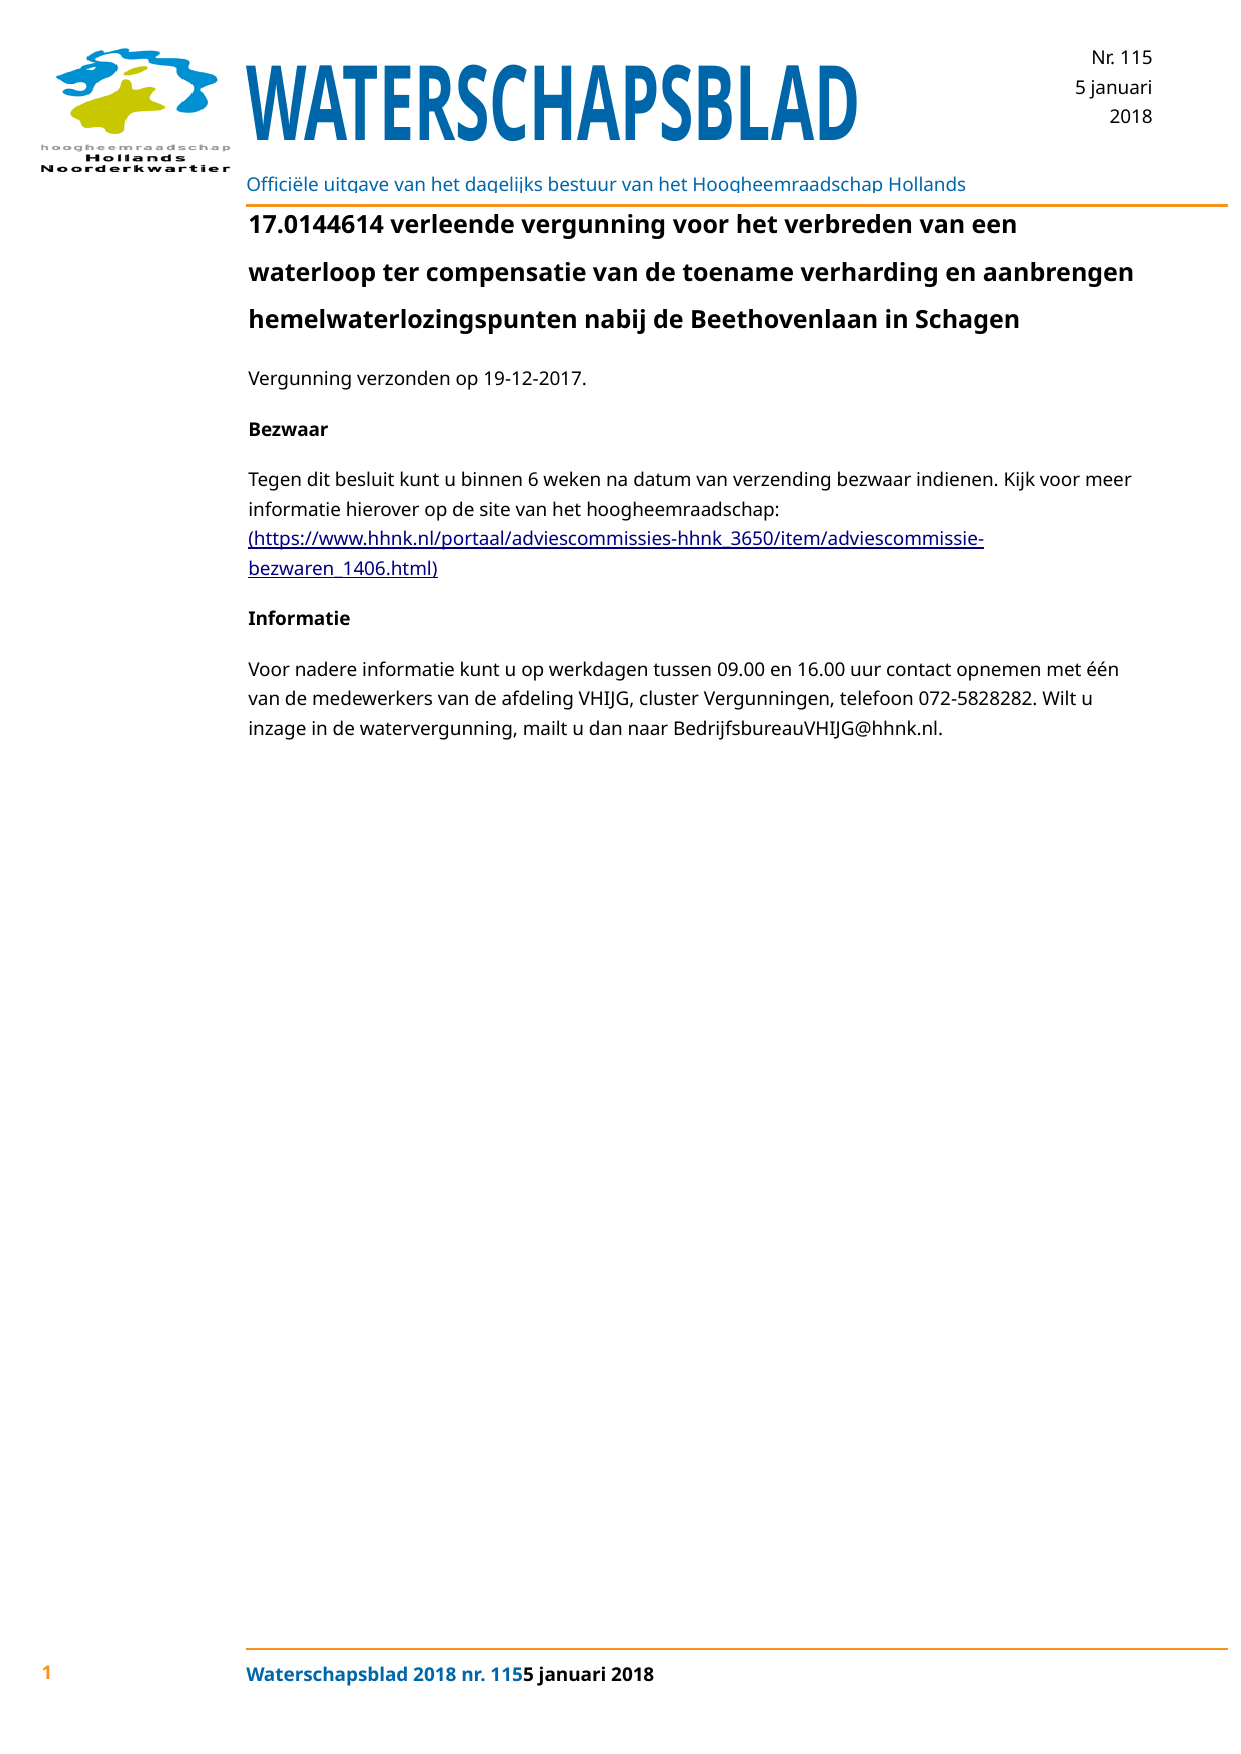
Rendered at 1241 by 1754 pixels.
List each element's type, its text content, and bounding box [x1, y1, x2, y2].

text Voor nadere informatie kunt u op werkdagen tussen 09.00 en 16.00 uur contact opnemen met één van de medewerkers van de afdeling VHIJG, cluster Vergunningen, telefoon 072-5828282. Wilt u inzage in de watervergunning, mailt u dan naar BedrijfsbureauVHIJG@hhnk.nl. [248, 656, 1152, 741]
text Bezwaar [248, 416, 1152, 442]
text Tegen dit besluit kunt u binnen 6 weken na datum van verzending bezwaar indienen. Kijk voor meer informatie hierover op de site van het hoogheemraadschap: (https://www.hhnk.nl/portaal/adviescommissies-hhnk_3650/item/adviescommissie-bezwaren_1406.html) [248, 466, 1152, 581]
text Vergunning verzonden op 19-12-2017. [248, 366, 1152, 391]
text 17.0144614 verleende vergunning voor het verbreden van een waterloop ter compensatie van de toename verharding en aanbrengen hemelwaterlozingspunten nabij de Beethovenlaan in Schagen [248, 207, 1152, 336]
picture [41, 47, 231, 172]
text Informatie [248, 606, 1152, 631]
